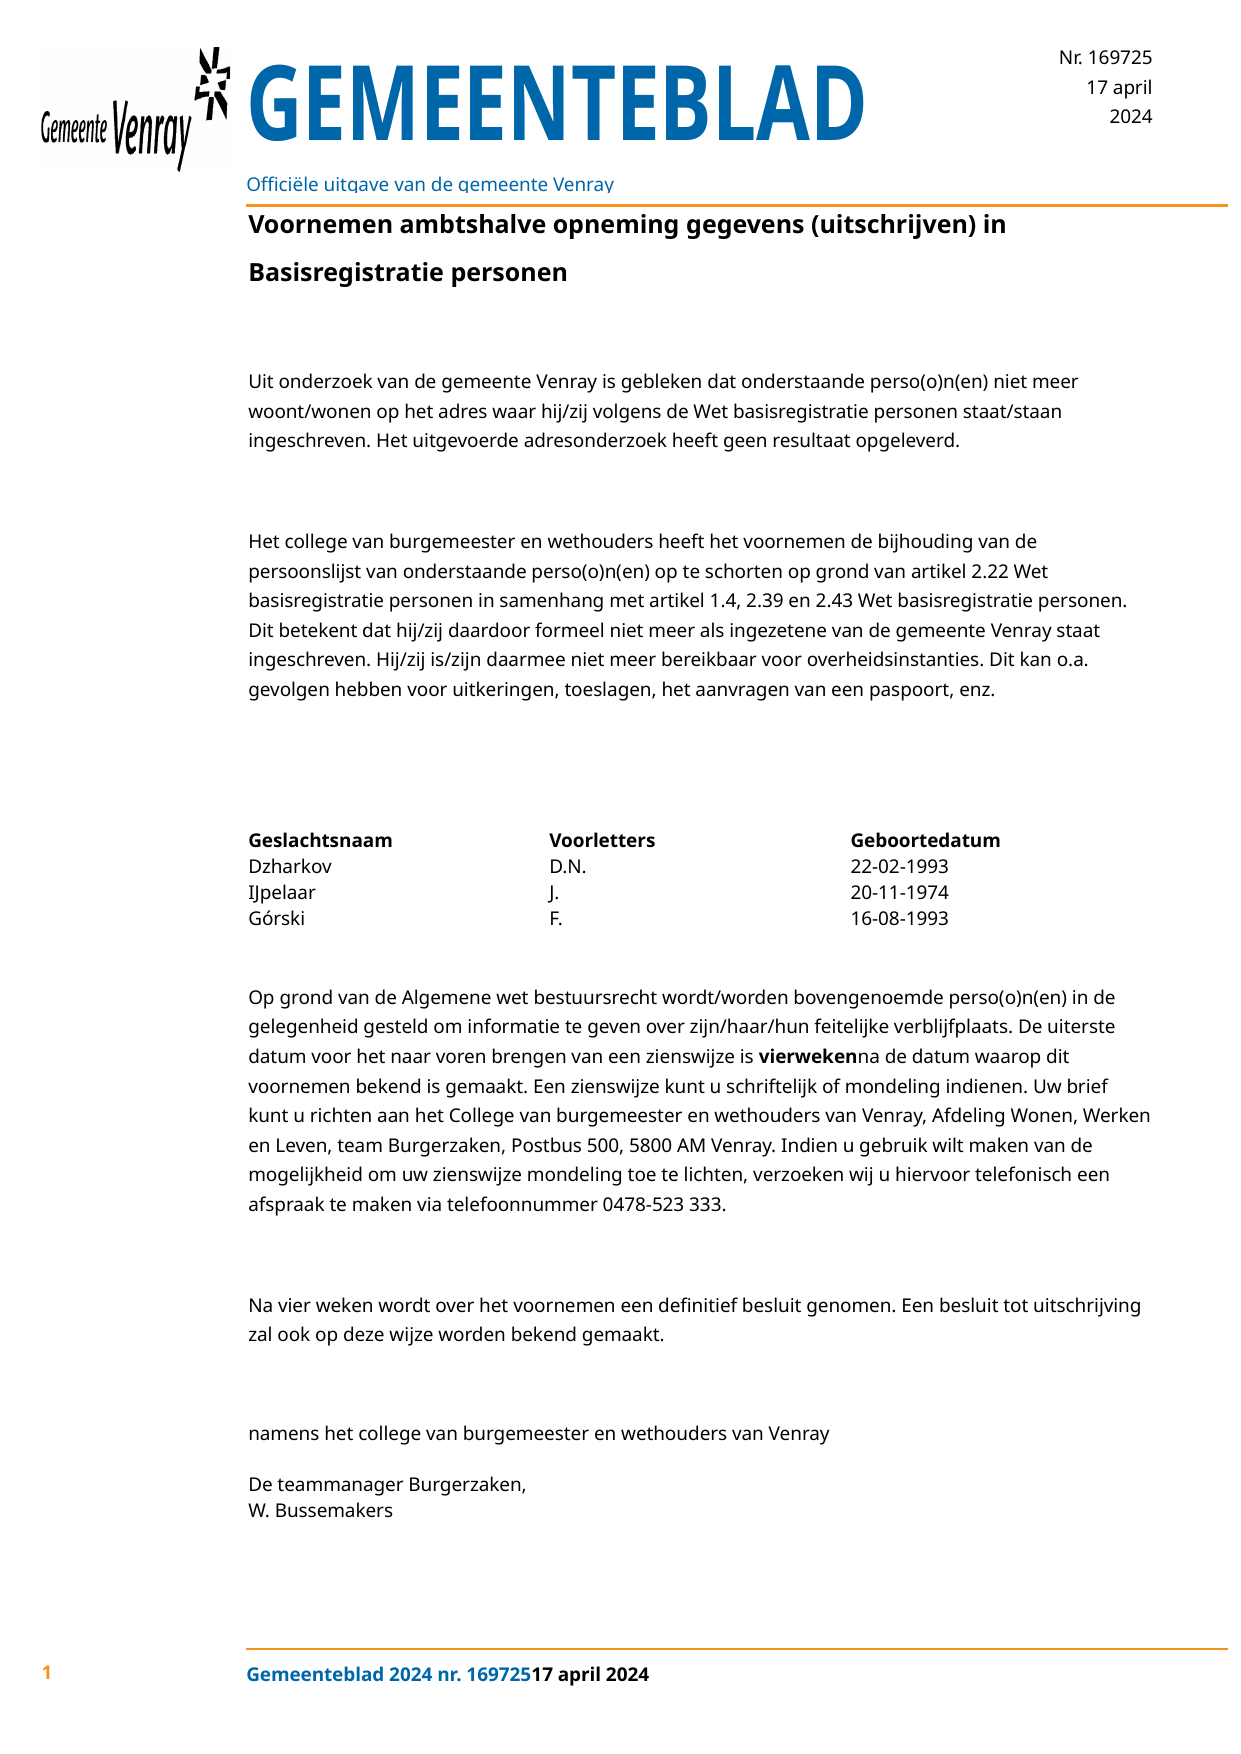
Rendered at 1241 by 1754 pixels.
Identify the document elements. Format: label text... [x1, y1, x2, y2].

table_cell Dzharkov [248, 853, 549, 879]
table_cell F. [549, 905, 850, 931]
table_header Geboortedatum [850, 828, 1152, 853]
table_cell J. [549, 879, 850, 905]
text Op grond van de Algemene wet bestuursrecht wordt/worden bovengenoemde perso(o)n(en) in de gelegenheid gesteld om informatie te geven over zijn/haar/hun feitelijke verblijfplaats. De uiterste datum voor het naar voren brengen van een zienswijze is vierwekenna de datum waarop dit voornemen bekend is gemaakt. Een zienswijze kunt u schriftelijk of mondeling indienen. Uw brief kunt u richten aan het College van burgemeester en wethouders van Venray, Afdeling Wonen, Werken en Leven, team Burgerzaken, Postbus 500, 5800 AM Venray. Indien u gebruik wilt maken van de mogelijkheid om uw zienswijze mondeling toe te lichten, verzoeken wij u hiervoor telefonisch een afspraak te maken via telefoonnummer 0478-523 333. [248, 984, 1152, 1217]
text namens het college van burgemeester en wethouders van Venray [248, 1420, 1152, 1446]
table_header Voorletters [549, 828, 850, 853]
text W. Bussemakers [248, 1497, 1152, 1523]
table_cell IJpelaar [248, 879, 549, 905]
picture [41, 47, 231, 172]
table_cell 16-08-1993 [850, 905, 1152, 931]
table_header Geslachtsnaam [248, 828, 549, 853]
table_cell Górski [248, 905, 549, 931]
table_cell D.N. [549, 853, 850, 879]
text Voornemen ambtshalve opneming gegevens (uitschrijven) in Basisregistratie personen [248, 207, 1152, 288]
text Uit onderzoek van de gemeente Venray is gebleken dat onderstaande perso(o)n(en) niet meer woont/wonen op het adres waar hij/zij volgens de Wet basisregistratie personen staat/staan ingeschreven. Het uitgevoerde adresonderzoek heeft geen resultaat opgeleverd. [248, 368, 1152, 453]
table_cell 22-02-1993 [850, 853, 1152, 879]
text De teammanager Burgerzaken, [248, 1471, 1152, 1497]
table_cell 20-11-1974 [850, 879, 1152, 905]
text Na vier weken wordt over het voornemen een definitief besluit genomen. Een besluit tot uitschrijving zal ook op deze wijze worden bekend gemaakt. [248, 1292, 1152, 1347]
text Het college van burgemeester en wethouders heeft het voornemen de bijhouding van de persoonslijst van onderstaande perso(o)n(en) op te schorten op grond van artikel 2.22 Wet basisregistratie personen in samenhang met artikel 1.4, 2.39 en 2.43 Wet basisregistratie personen. Dit betekent dat hij/zij daardoor formeel niet meer als ingezetene van de gemeente Venray staat ingeschreven. Hij/zij is/zijn daarmee niet meer bereikbaar voor overheidsinstanties. Dit kan o.a. gevolgen hebben voor uitkeringen, toeslagen, het aanvragen van een paspoort, enz. [248, 528, 1152, 702]
